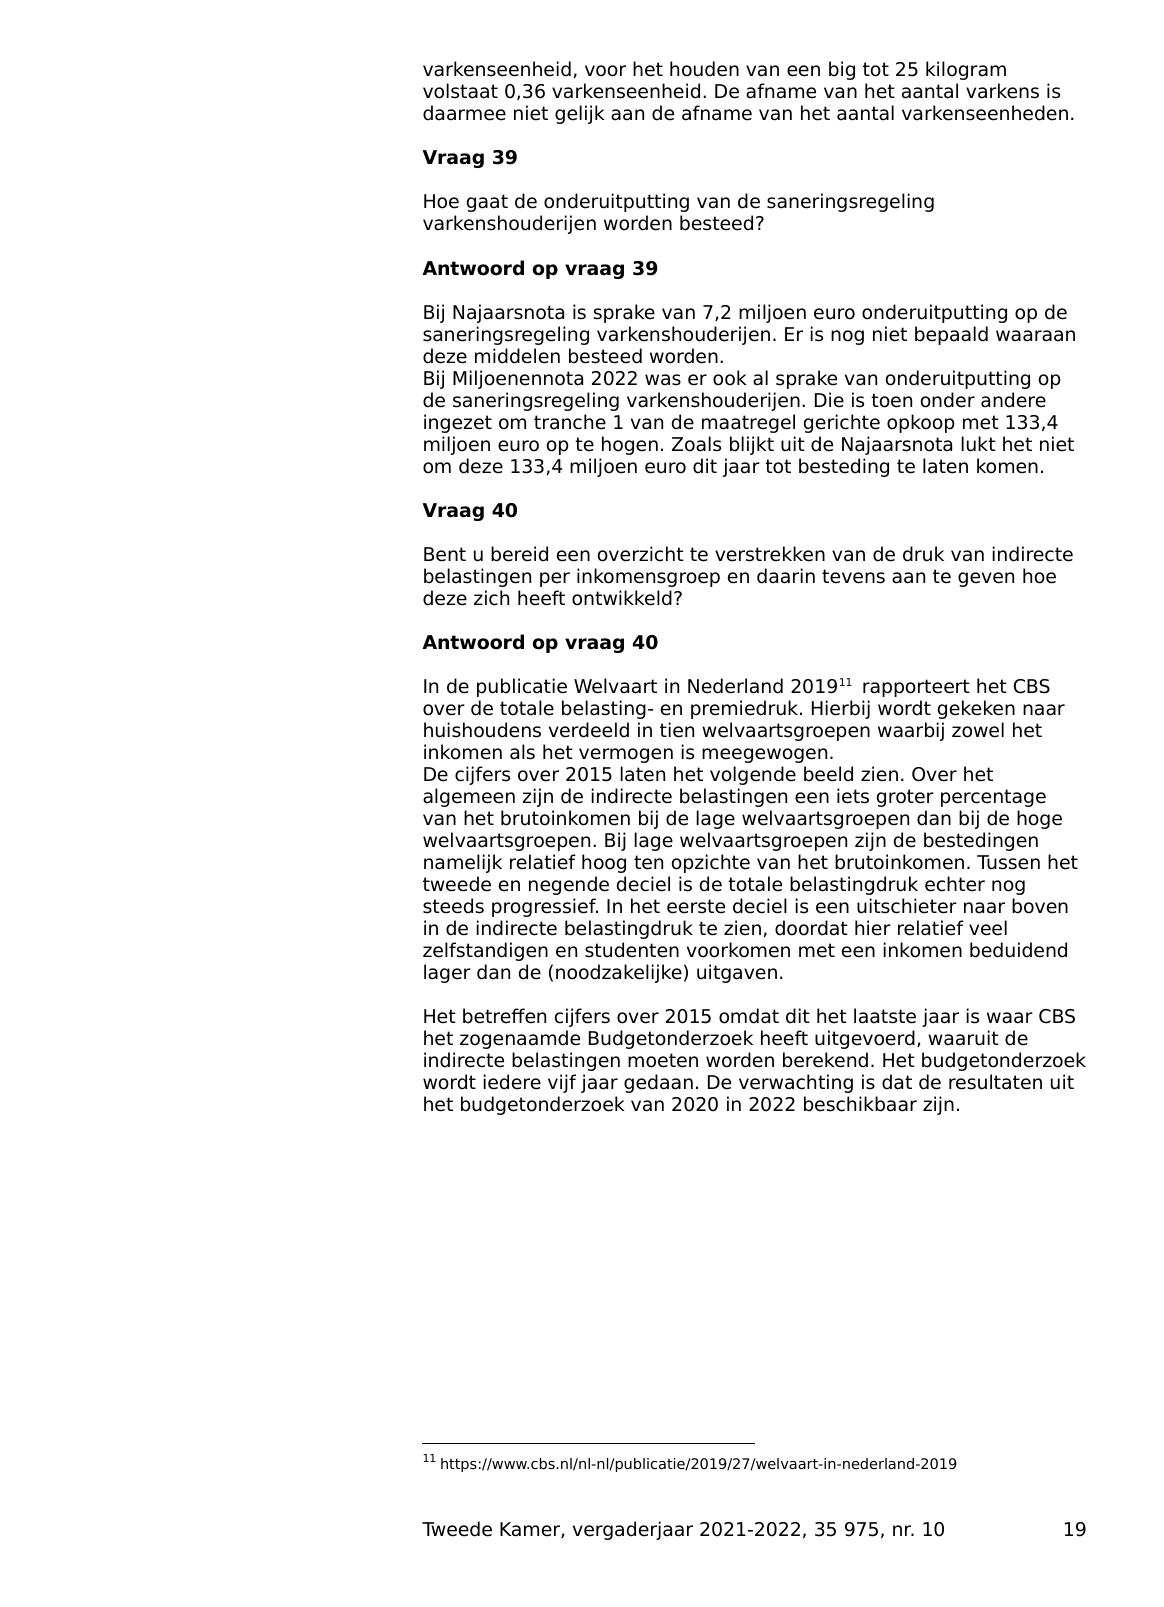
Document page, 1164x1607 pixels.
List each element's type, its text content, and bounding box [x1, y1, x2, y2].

text In de publicatie Welvaart in Nederland 2019 rapporteert het CBS over de totale belasting- en premiedruk. Hierbij wordt gekeken naar huishoudens verdeeld in tien welvaartsgroepen waarbij zowel het inkomen als het vermogen is meegewogen. [422, 676, 1087, 764]
text Bij Miljoenennota 2022 was er ook al sprake van onderuitputting op de saneringsregeling varkenshouderijen. Die is toen onder andere ingezet om tranche 1 van de maatregel gerichte opkoop met 133,4 miljoen euro op te hogen. Zoals blijkt uit de Najaarsnota lukt het niet om deze 133,4 miljoen euro dit jaar tot besteding te laten komen. [422, 368, 1087, 477]
subtitle Vraag 40 [422, 500, 1087, 522]
text Hoe gaat de onderuitputting van de saneringsregeling varkenshouderijen worden besteed? [422, 191, 1087, 235]
text https://www.cbs.nl/nl-nl/publicatie/2019/27/welvaart-in-nederland-2019 [422, 1452, 1087, 1474]
text De cijfers over 2015 laten het volgende beeld zien. Over het algemeen zijn de indirecte belastingen een iets groter percentage van het brutoinkomen bij de lage welvaartsgroepen dan bij de hoge welvaartsgroepen. Bij lage welvaartsgroepen zijn de bestedingen namelijk relatief hoog ten opzichte van het brutoinkomen. Tussen het tweede en negende deciel is de totale belastingdruk echter nog steeds progressief. In het eerste deciel is een uitschieter naar boven in de indirecte belastingdruk te zien, doordat hier relatief veel zelfstandigen en studenten voorkomen met een inkomen beduidend lager dan de (noodzakelijke) uitgaven. [422, 764, 1087, 984]
subtitle Antwoord op vraag 39 [422, 257, 1087, 279]
text Bij Najaarsnota is sprake van 7,2 miljoen euro onderuitputting op de saneringsregeling varkenshouderijen. Er is nog niet bepaald waaraan deze middelen besteed worden. [422, 302, 1087, 368]
text Bent u bereid een overzicht te verstrekken van de druk van indirecte belastingen per inkomensgroep en daarin tevens aan te geven hoe deze zich heeft ontwikkeld? [422, 544, 1087, 610]
subtitle Vraag 39 [422, 147, 1087, 169]
text varkenseenheid, voor het houden van een big tot 25 kilogram volstaat 0,36 varkenseenheid. De afname van het aantal varkens is daarmee niet gelijk aan de afname van het aantal varkenseenheden. [422, 59, 1087, 125]
text Het betreffen cijfers over 2015 omdat dit het laatste jaar is waar CBS het zogenaamde Budgetonderzoek heeft uitgevoerd, waaruit de indirecte belastingen moeten worden berekend. Het budgetonderzoek wordt iedere vijf jaar gedaan. De verwachting is dat de resultaten uit het budgetonderzoek van 2020 in 2022 beschikbaar zijn. [422, 1006, 1087, 1116]
subtitle Antwoord op vraag 40 [422, 632, 1087, 654]
